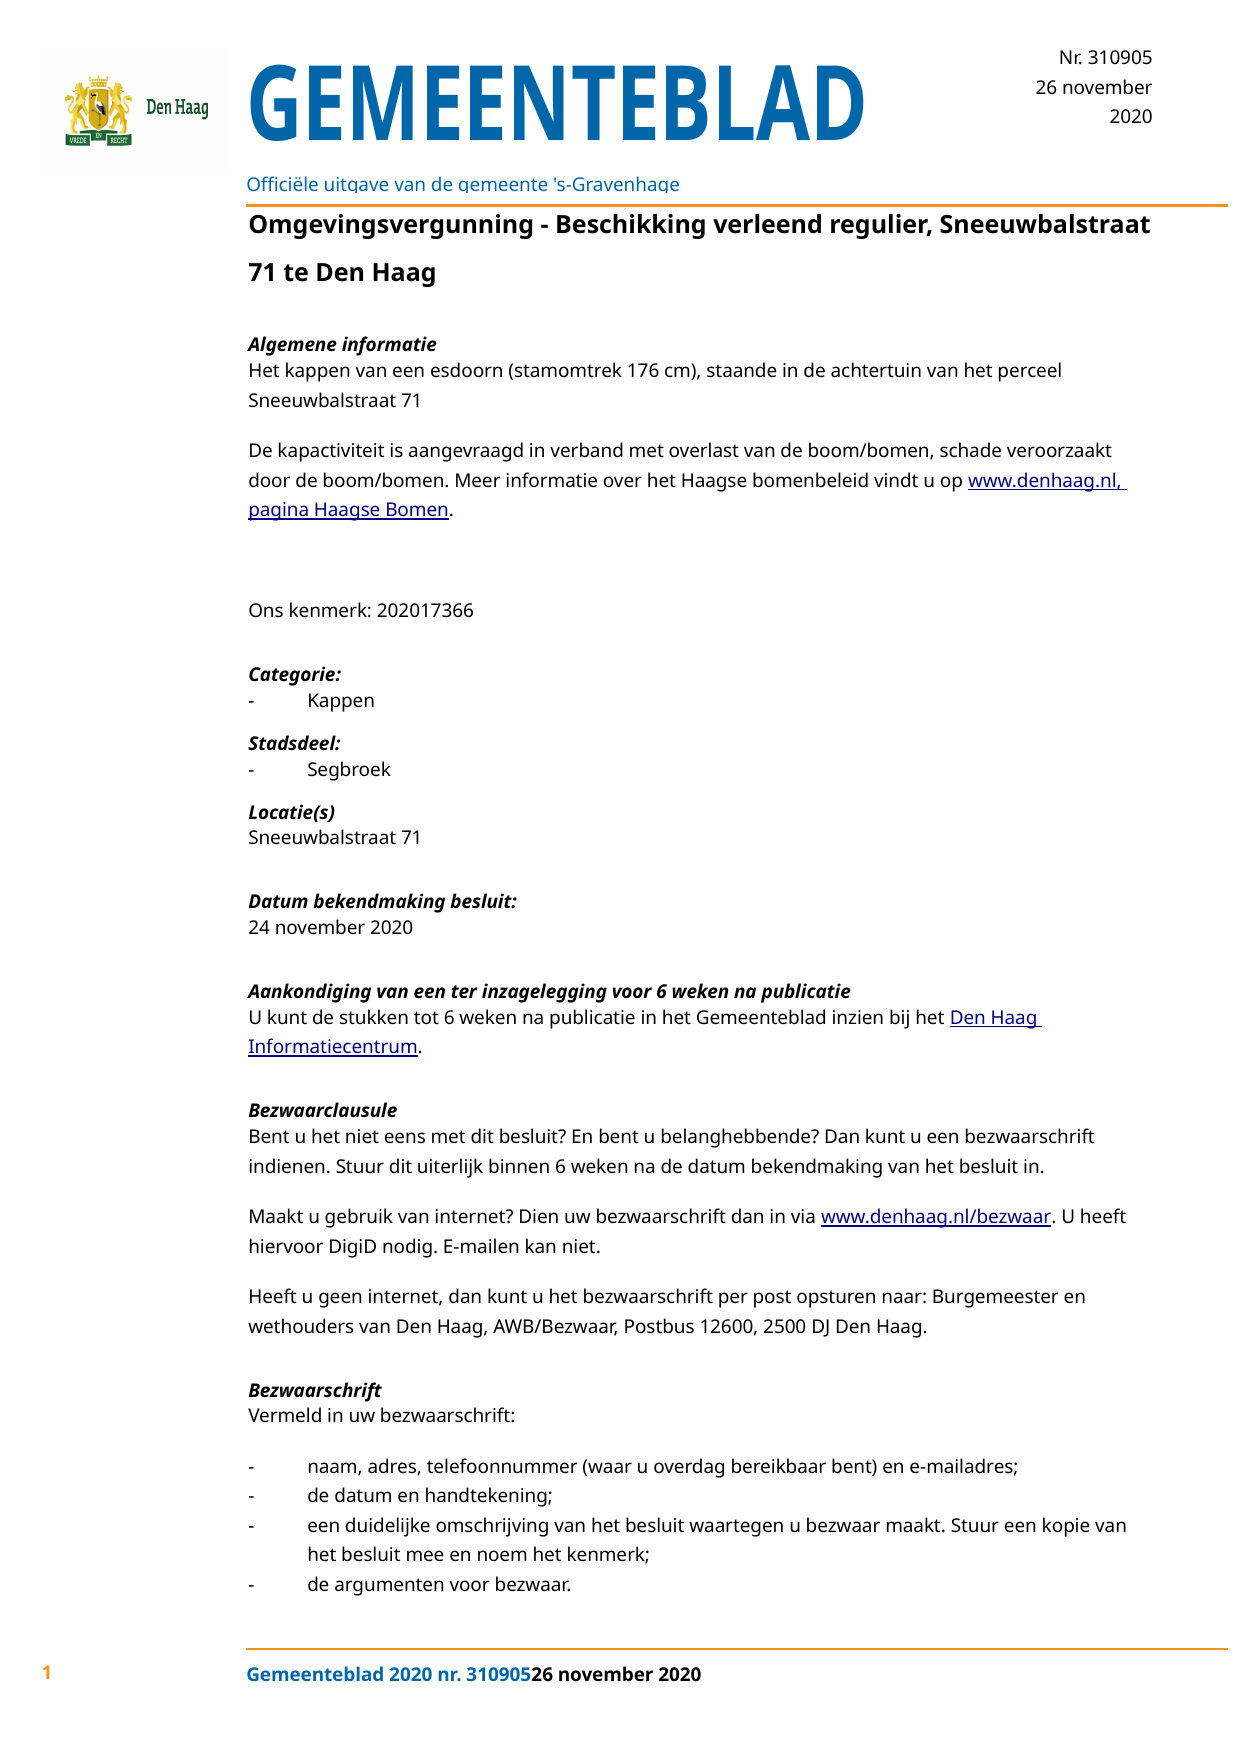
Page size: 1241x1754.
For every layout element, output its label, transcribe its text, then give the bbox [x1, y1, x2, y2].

picture [41, 47, 231, 172]
text Bezwaarschrift [248, 1377, 1152, 1402]
text Heeft u geen internet, dan kunt u het bezwaarschrift per post opsturen naar: Burgemeester en wethouders van Den Haag, AWB/Bezwaar, Postbus 12600, 2500 DJ Den Haag. [248, 1283, 1152, 1338]
list Kappen [248, 687, 1152, 713]
text Omgevingsvergunning - Beschikking verleend regulier, Sneeuwbalstraat 71 te Den Haag [248, 207, 1152, 288]
text Sneeuwbalstraat 71 [248, 824, 1152, 850]
text Algemene informatie [248, 331, 1152, 357]
text Bent u het niet eens met dit besluit? En bent u belanghebbende? Dan kunt u een bezwaarschrift indienen. Stuur dit uiterlijk binnen 6 weken na de datum bekendmaking van het besluit in. [248, 1123, 1152, 1178]
text U kunt de stukken tot 6 weken na publicatie in het Gemeenteblad inzien bij het Den Haag Informatiecentrum. [248, 1004, 1152, 1059]
list naam, adres, telefoonnummer (waar u overdag bereikbaar bent) en e-mailadres; [248, 1453, 1152, 1479]
text 24 november 2020 [248, 914, 1152, 940]
text Vermeld in uw bezwaarschrift: [248, 1402, 1152, 1428]
list een duidelijke omschrijving van het besluit waartegen u bezwaar maakt. Stuur een kopie van het besluit mee en noem het kenmerk; [248, 1512, 1152, 1567]
text Het kappen van een esdoorn (stamomtrek 176 cm), staande in de achtertuin van het perceel Sneeuwbalstraat 71 [248, 357, 1152, 412]
text Datum bekendmaking besluit: [248, 888, 1152, 914]
text Aankondiging van een ter inzagelegging voor 6 weken na publicatie [248, 978, 1152, 1004]
text Bezwaarclausule [248, 1097, 1152, 1123]
text Maakt u gebruik van internet? Dien uw bezwaarschrift dan in via www.denhaag.nl/bezwaar. U heeft hiervoor DigiD nodig. E-mailen kan niet. [248, 1203, 1152, 1258]
text De kapactiviteit is aangevraagd in verband met overlast van de boom/bomen, schade veroorzaakt door de boom/bomen. Meer informatie over het Haagse bomenbeleid vindt u op www.denhaag.nl, pagina Haagse Bomen. [248, 437, 1152, 522]
list de argumenten voor bezwaar. [248, 1571, 1152, 1597]
list de datum en handtekening; [248, 1482, 1152, 1508]
text Stadsdeel: [248, 730, 1152, 756]
text Locatie(s) [248, 799, 1152, 824]
text Ons kenmerk: 202017366 [248, 597, 1152, 623]
list Segbroek [248, 756, 1152, 781]
text Categorie: [248, 661, 1152, 687]
